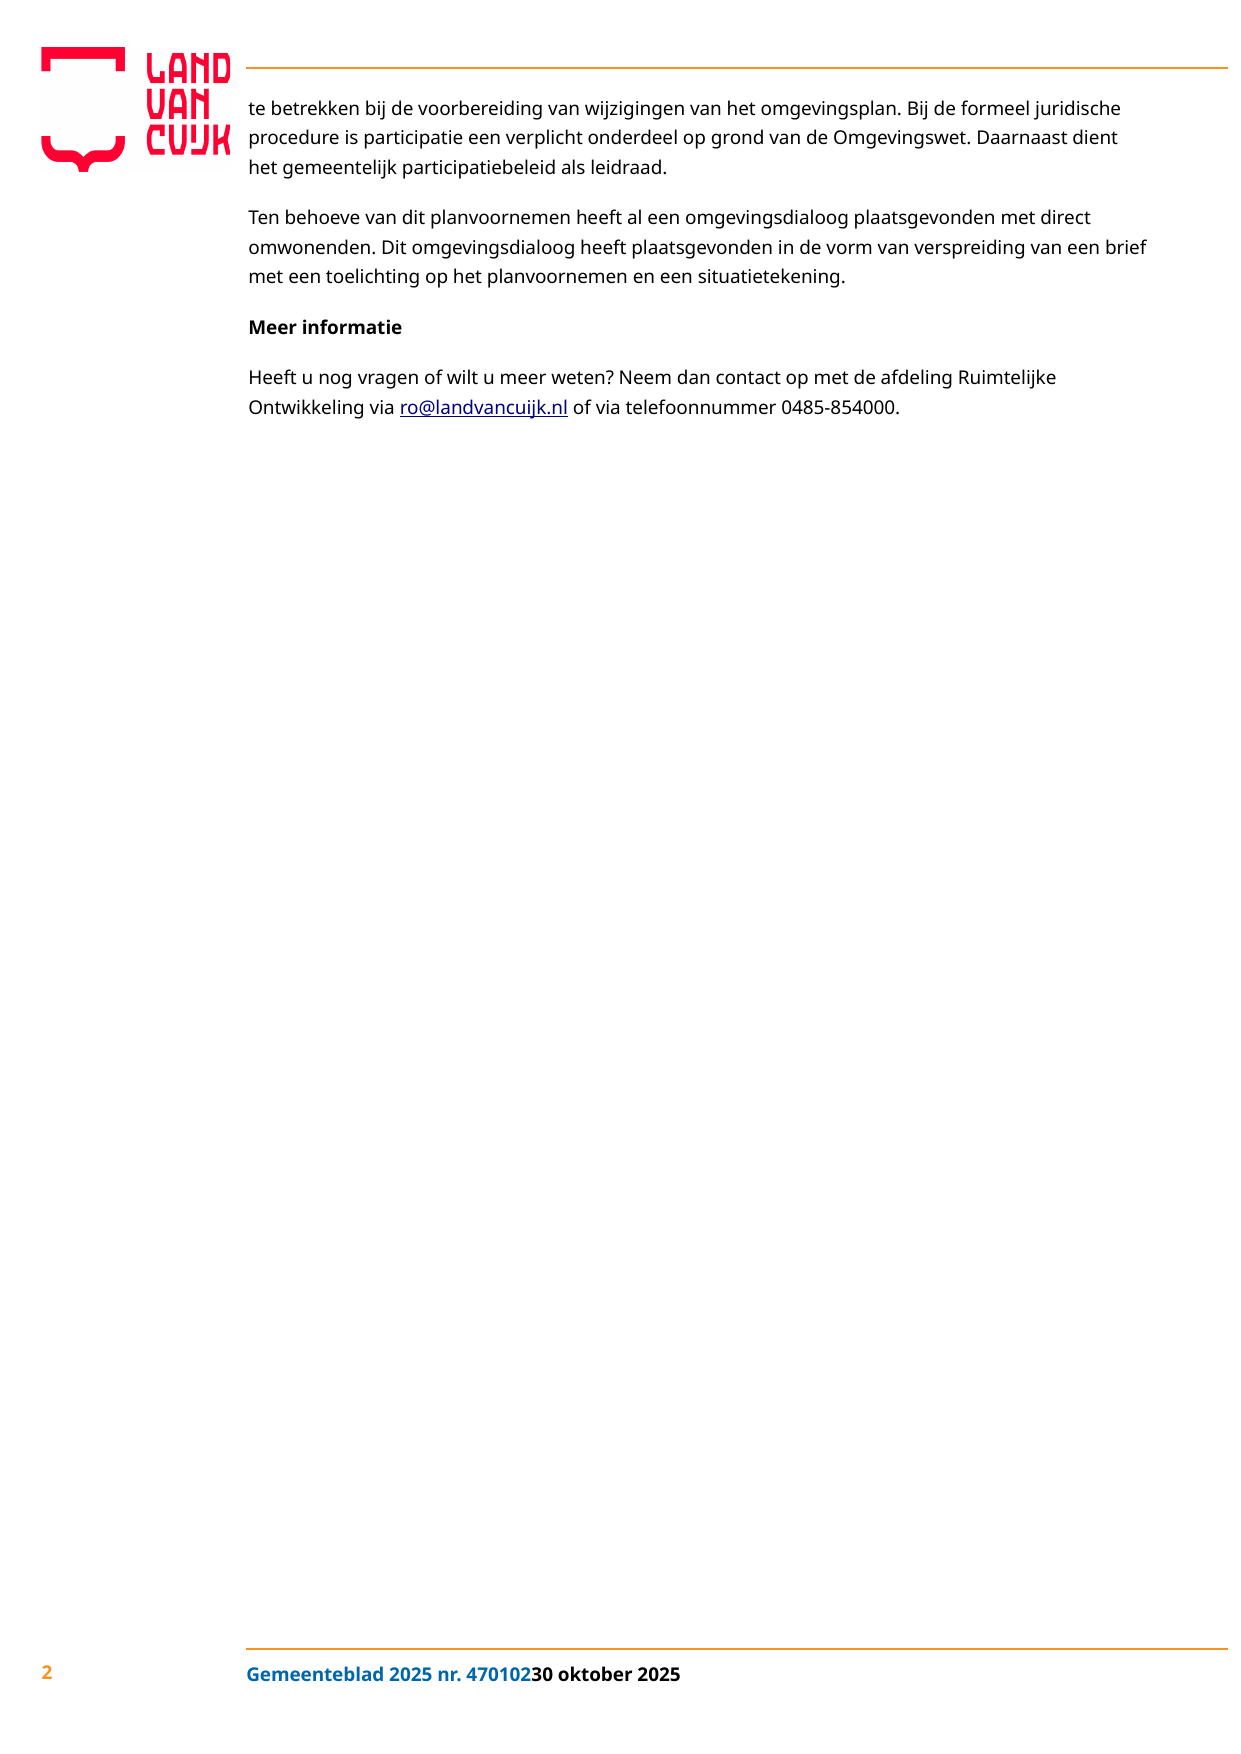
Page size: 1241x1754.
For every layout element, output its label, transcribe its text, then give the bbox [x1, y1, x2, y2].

text Heeft u nog vragen of wilt u meer weten? Neem dan contact op met de afdeling Ruimtelijke Ontwikkeling via ro@landvancuijk.nl of via telefoonnummer 0485-854000. [248, 364, 1152, 420]
text Meer informatie [248, 314, 1152, 340]
text Ten behoeve van dit planvoornemen heeft al een omgevingsdialoog plaatsgevonden met direct omwonenden. Dit omgevingsdialoog heeft plaatsgevonden in de vorm van verspreiding van een brief met een toelichting op het planvoornemen en een situatietekening. [248, 204, 1152, 289]
picture [41, 47, 231, 172]
text te betrekken bij de voorbereiding van wijzigingen van het omgevingsplan. Bij de formeel juridische procedure is participatie een verplicht onderdeel op grond van de Omgevingswet. Daarnaast dient het gemeentelijk participatiebeleid als leidraad. [248, 95, 1152, 180]
